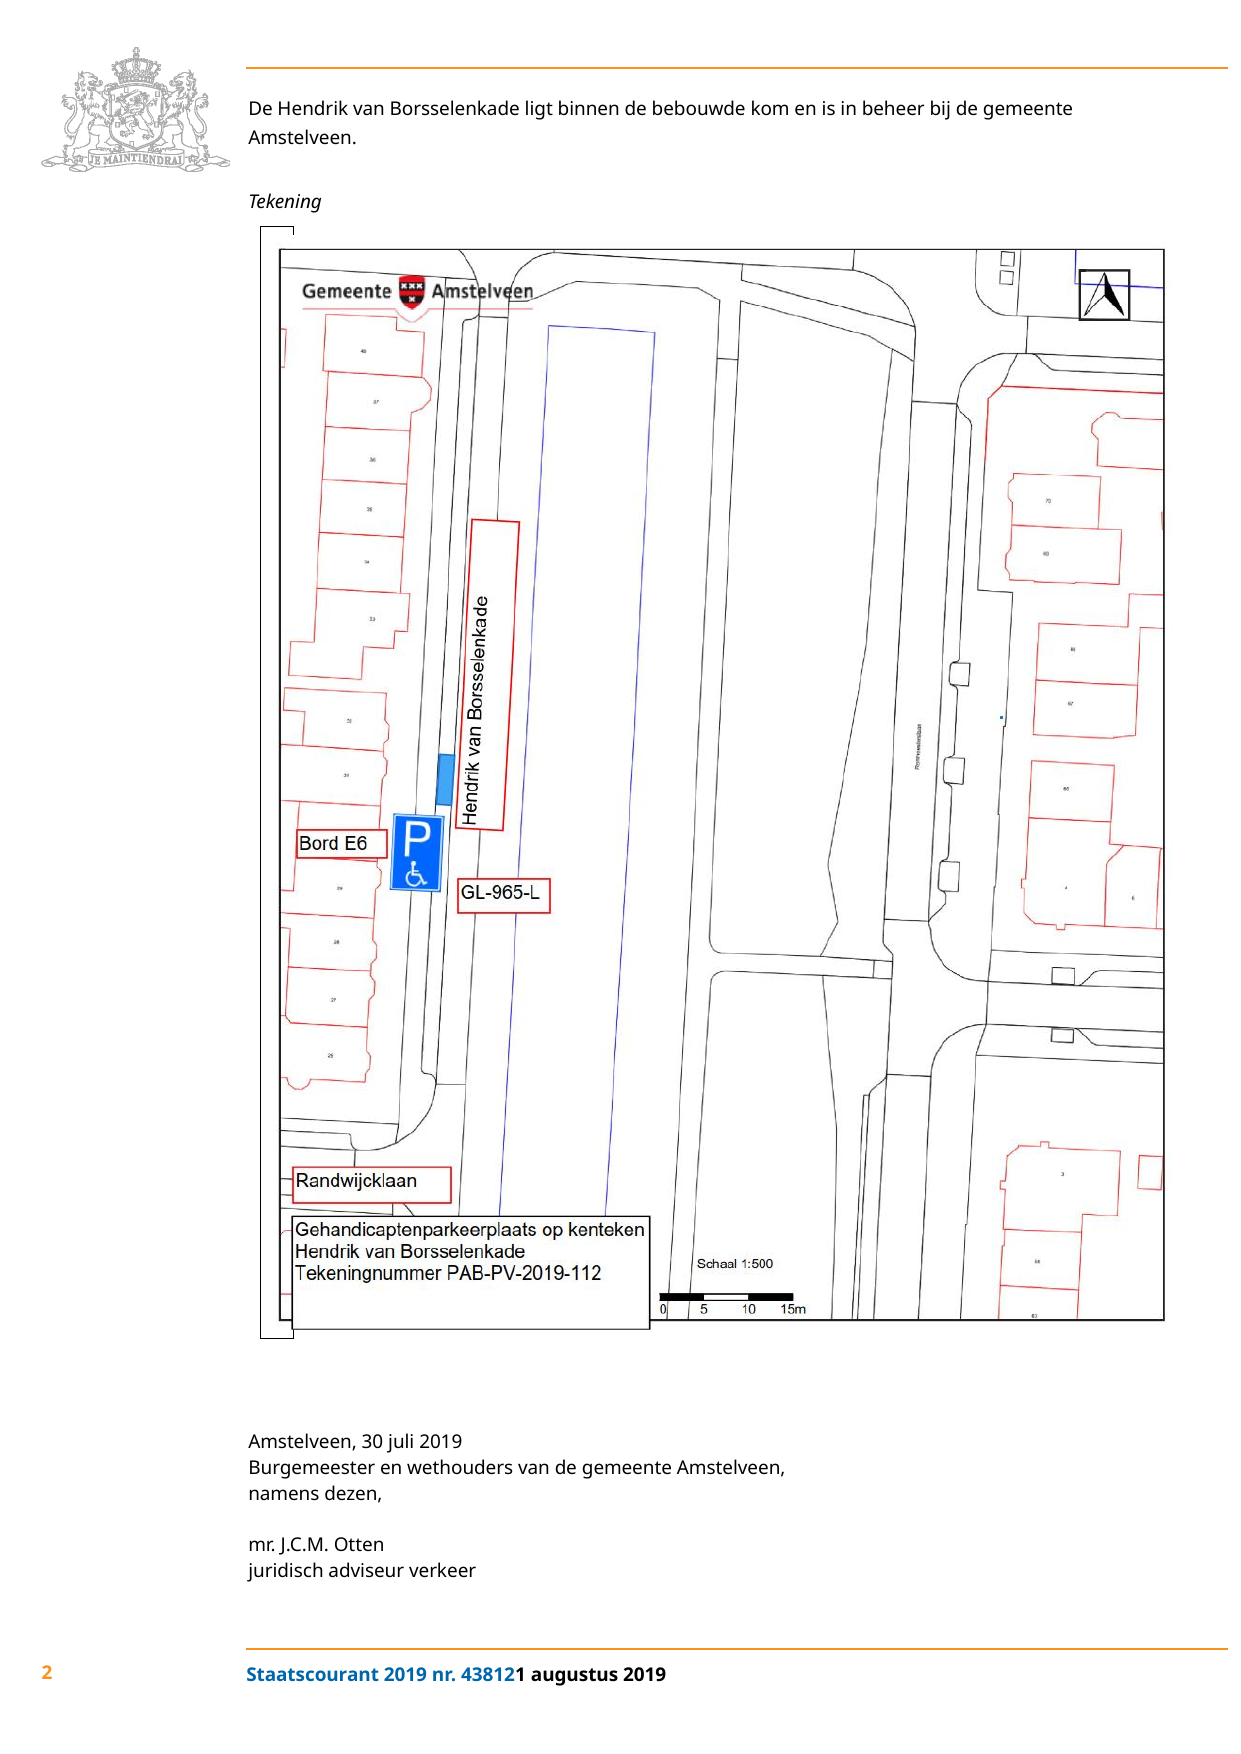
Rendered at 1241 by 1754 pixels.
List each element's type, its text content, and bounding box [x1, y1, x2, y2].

picture [268, 235, 1173, 1330]
text mr. J.C.M. Otten [248, 1531, 1152, 1557]
text De Hendrik van Borsselenkade ligt binnen de bebouwde kom en is in beheer bij de gemeente Amstelveen. [248, 95, 1152, 150]
picture [41, 47, 231, 172]
text Amstelveen, 30 juli 2019 [248, 1428, 1152, 1454]
text juridisch adviseur verkeer [248, 1557, 1152, 1583]
text namens dezen, [248, 1480, 1152, 1506]
text Burgemeester en wethouders van de gemeente Amstelveen, [248, 1454, 1152, 1480]
text Tekening [248, 188, 1152, 214]
